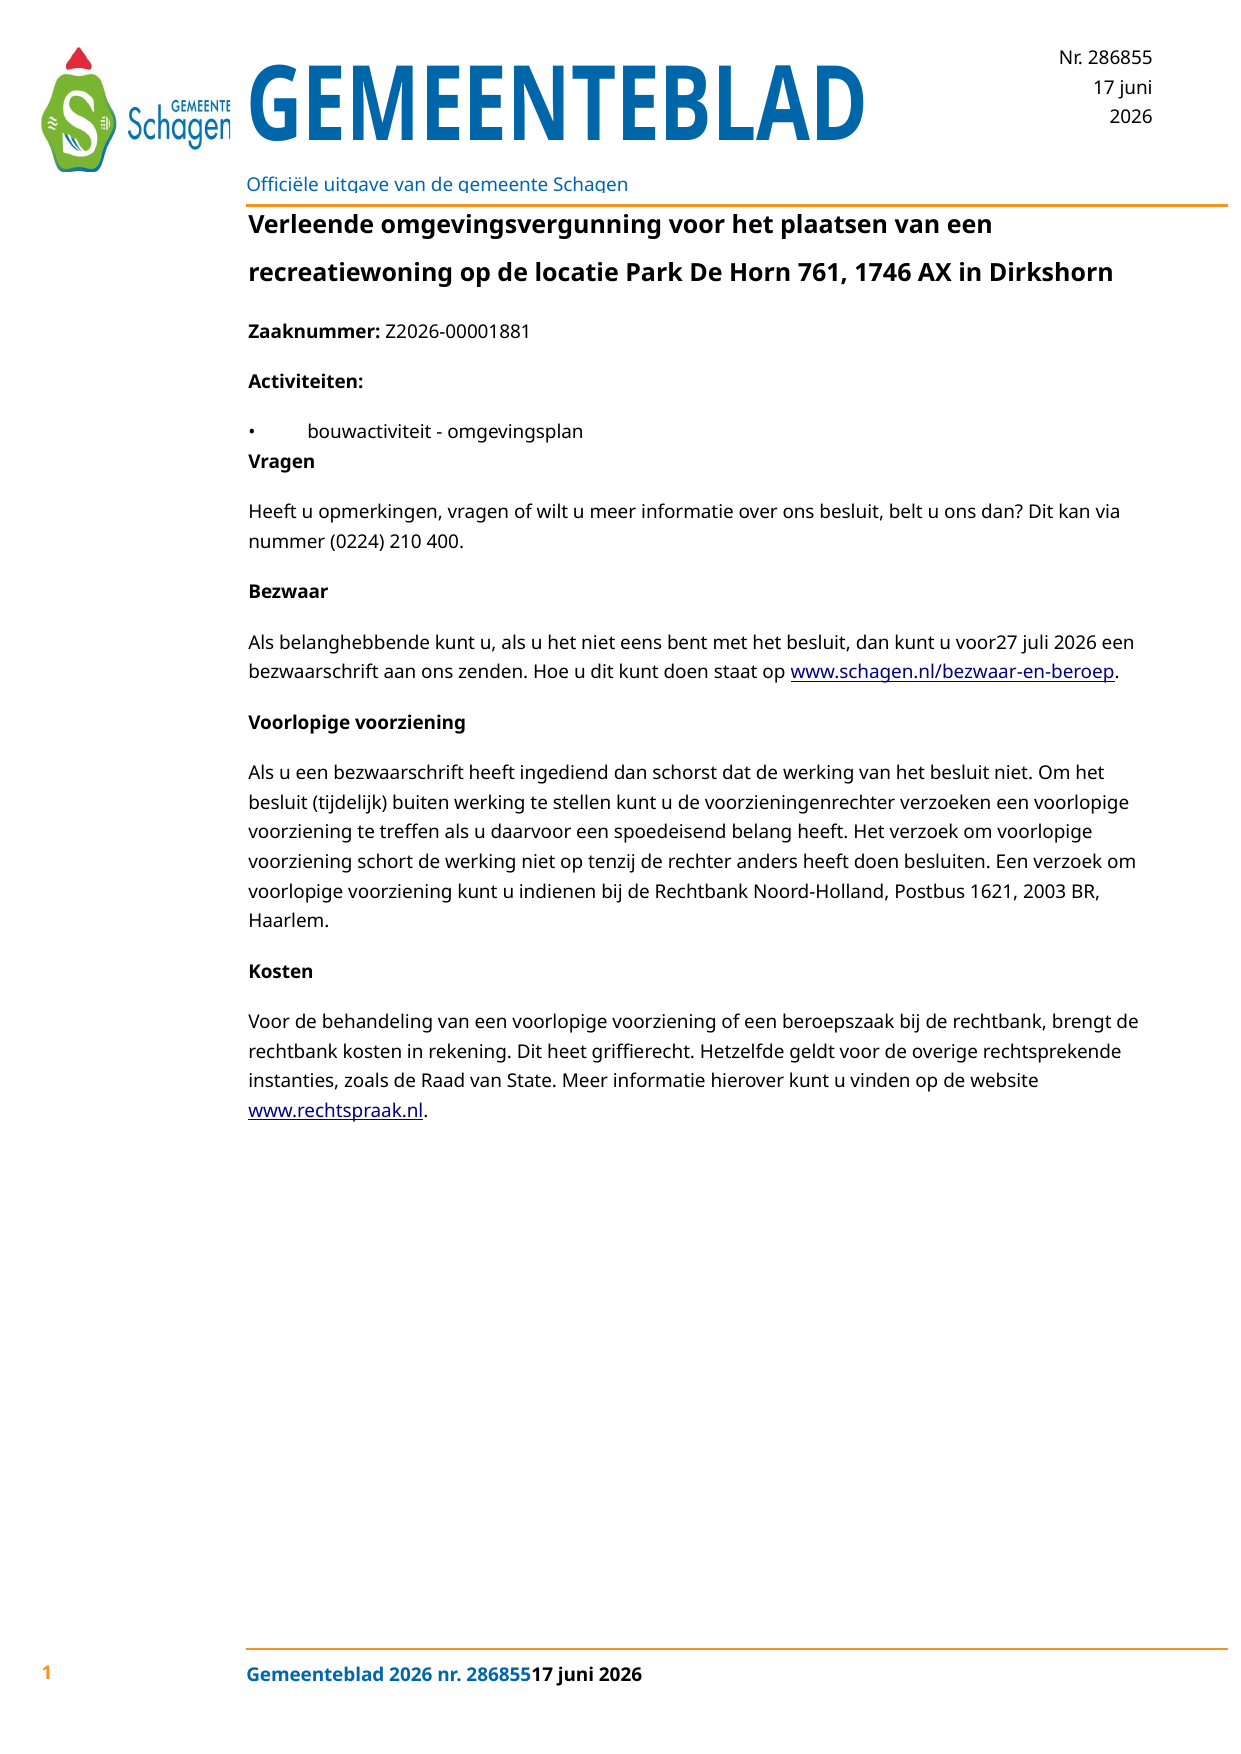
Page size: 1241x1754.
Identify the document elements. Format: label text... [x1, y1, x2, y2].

text Zaaknummer: Z2026-00001881 [248, 318, 1152, 344]
text Bezwaar [248, 579, 1152, 604]
picture [41, 47, 231, 172]
text Voorlopige voorziening [248, 709, 1152, 735]
text Voor de behandeling van een voorlopige voorziening of een beroepszaak bij de rechtbank, brengt de rechtbank kosten in rekening. Dit heet griffierecht. Hetzelfde geldt voor de overige rechtsprekende instanties, zoals de Raad van State. Meer informatie hierover kunt u vinden op de website www.rechtspraak.nl. [248, 1008, 1152, 1123]
list bouwactiviteit - omgevingsplan [248, 419, 1152, 444]
text Heeft u opmerkingen, vragen of wilt u meer informatie over ons besluit, belt u ons dan? Dit kan via nummer (0224) 210 400. [248, 499, 1152, 554]
text Als belanghebbende kunt u, als u het niet eens bent met het besluit, dan kunt u voor27 juli 2026 een bezwaarschrift aan ons zenden. Hoe u dit kunt doen staat op www.schagen.nl/bezwaar-en-beroep. [248, 629, 1152, 684]
text Activiteiten: [248, 368, 1152, 394]
text Kosten [248, 958, 1152, 984]
text Vragen [248, 448, 1152, 474]
text Als u een bezwaarschrift heeft ingediend dan schorst dat de werking van het besluit niet. Om het besluit (tijdelijk) buiten werking te stellen kunt u de voorzieningenrechter verzoeken een voorlopige voorziening te treffen als u daarvoor een spoedeisend belang heeft. Het verzoek om voorlopige voorziening schort de werking niet op tenzij de rechter anders heeft doen besluiten. Een verzoek om voorlopige voorziening kunt u indienen bij de Rechtbank Noord-Holland, Postbus 1621, 2003 BR, Haarlem. [248, 759, 1152, 933]
text Verleende omgevingsvergunning voor het plaatsen van een recreatiewoning op de locatie Park De Horn 761, 1746 AX in Dirkshorn [248, 207, 1152, 288]
